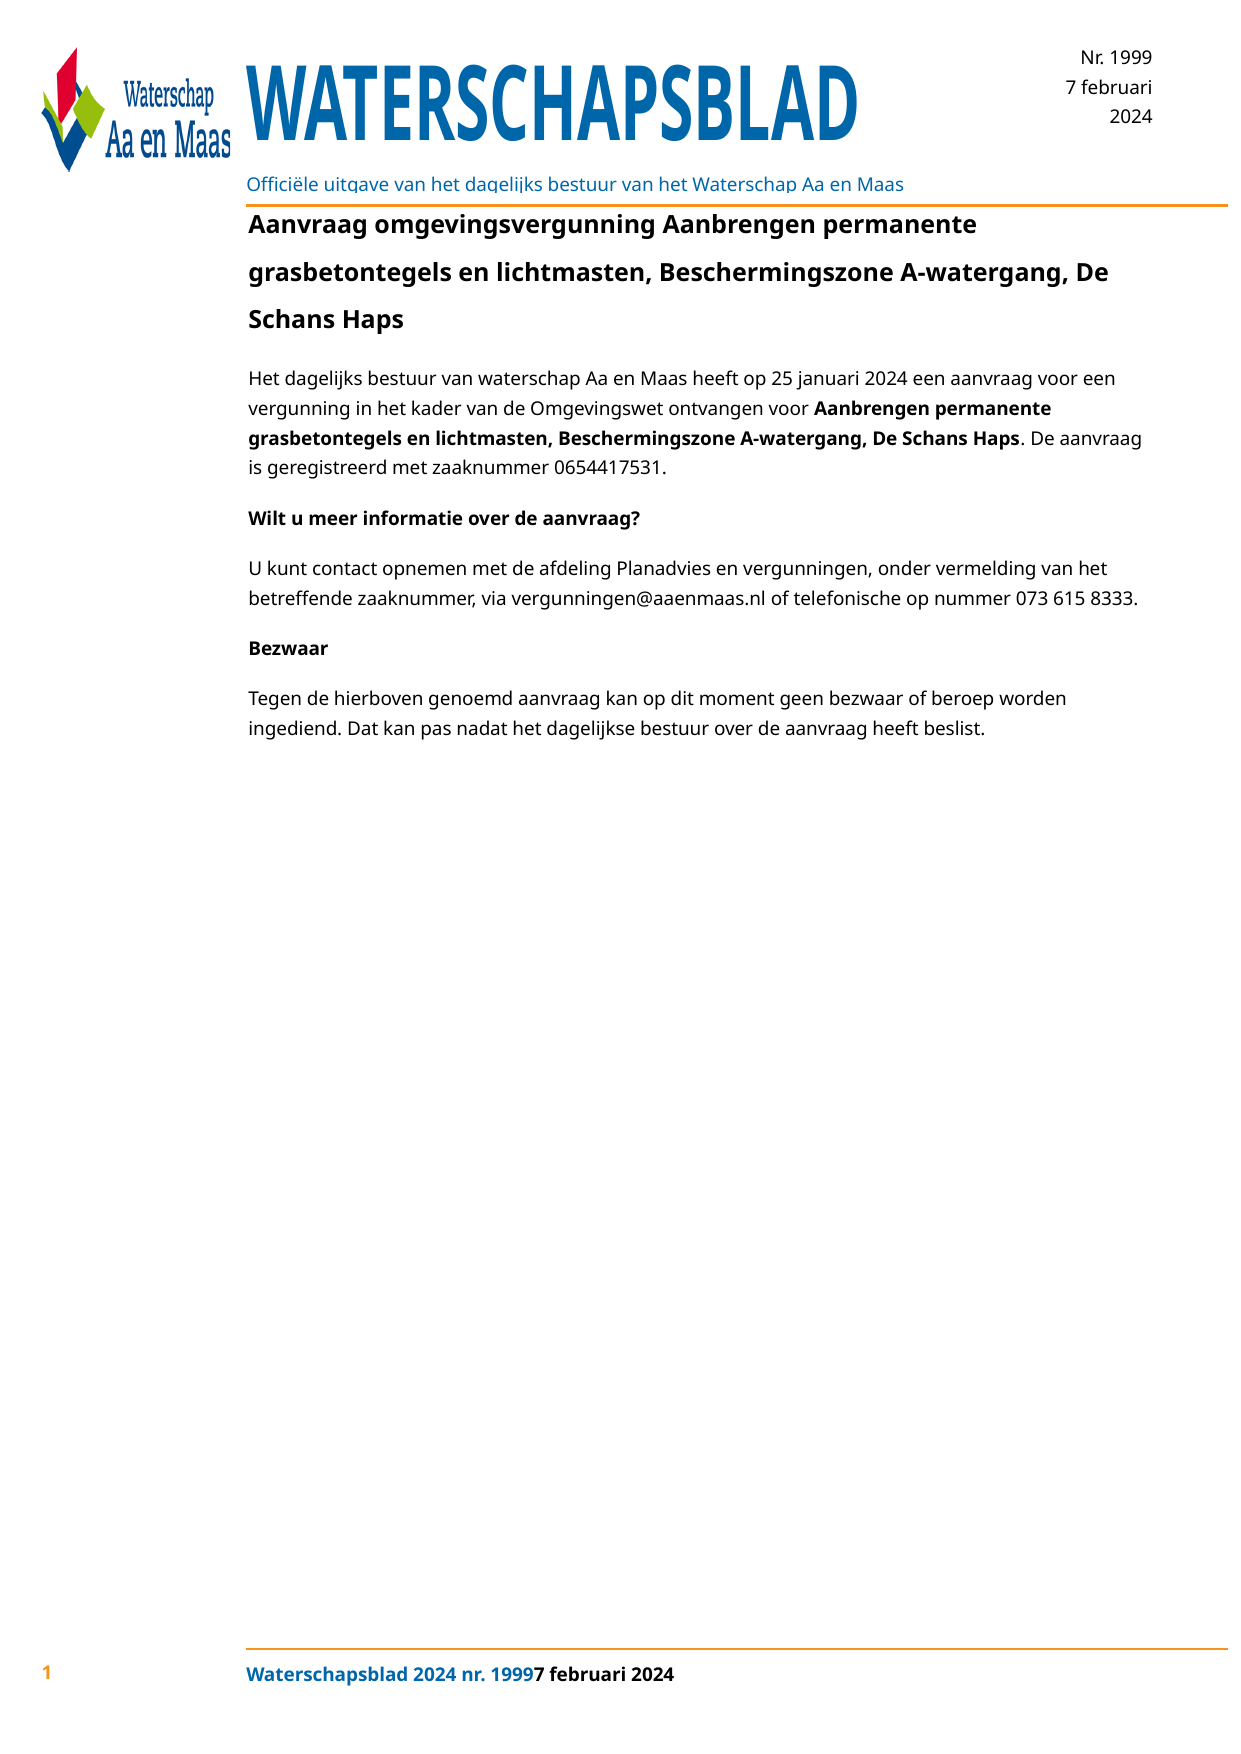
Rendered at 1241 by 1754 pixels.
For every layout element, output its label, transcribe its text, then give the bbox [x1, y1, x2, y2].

text Het dagelijks bestuur van waterschap Aa en Maas heeft op 25 januari 2024 een aanvraag voor een vergunning in het kader van de Omgevingswet ontvangen voor Aanbrengen permanente grasbetontegels en lichtmasten, Beschermingszone A-watergang, De Schans Haps. De aanvraag is geregistreerd met zaaknummer 0654417531. [248, 366, 1152, 480]
text Bezwaar [248, 635, 1152, 661]
text Wilt u meer informatie over de aanvraag? [248, 505, 1152, 530]
text Tegen de hierboven genoemd aanvraag kan op dit moment geen bezwaar of beroep worden ingediend. Dat kan pas nadat het dagelijkse bestuur over de aanvraag heeft beslist. [248, 686, 1152, 741]
text U kunt contact opnemen met de afdeling Planadvies en vergunningen, onder vermelding van het betreffende zaaknummer, via vergunningen@aaenmaas.nl of telefonische op nummer 073 615 8333. [248, 555, 1152, 610]
text Aanvraag omgevingsvergunning Aanbrengen permanente grasbetontegels en lichtmasten, Beschermingszone A-watergang, De Schans Haps [248, 207, 1152, 336]
picture [41, 47, 231, 172]
